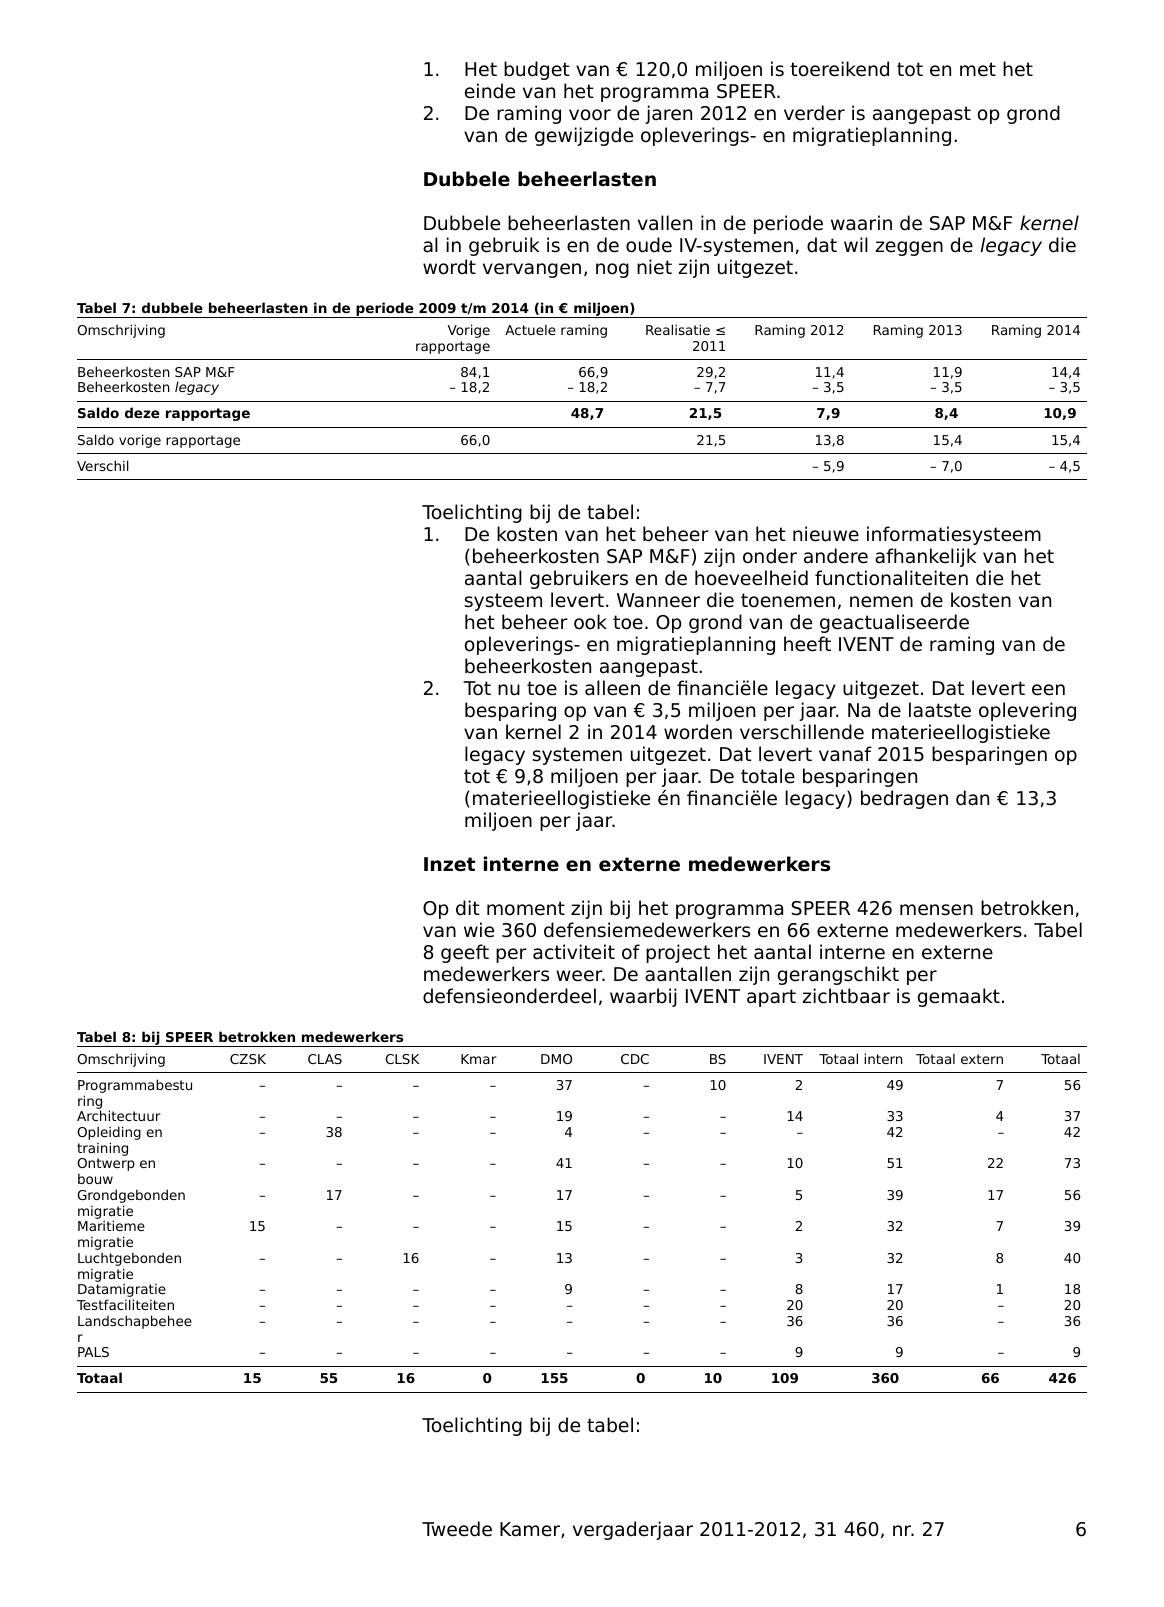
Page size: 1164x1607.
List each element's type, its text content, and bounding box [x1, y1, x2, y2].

table_cell – [272, 1298, 348, 1314]
table_cell – [195, 1298, 272, 1314]
table_cell – [195, 1188, 272, 1219]
table_cell 15 [195, 1367, 272, 1392]
table_cell Actuele raming [496, 318, 614, 359]
table_cell 56 [1010, 1073, 1087, 1109]
table_cell – [272, 1251, 348, 1282]
table_cell 39 [1010, 1219, 1087, 1251]
table_cell 20 [1010, 1298, 1087, 1314]
table_cell IVENT [732, 1047, 809, 1072]
table_header Tabel 8: bij SPEER betrokken medewerkers [77, 1030, 1087, 1046]
table_cell 8 [732, 1282, 809, 1298]
table_cell Saldo vorige rapportage [77, 428, 378, 453]
table_cell – [579, 1219, 655, 1251]
table_cell Beheerkosten legacy [77, 380, 378, 401]
table_cell Ontwerp en bouw [77, 1156, 195, 1188]
table_cell 66,0 [378, 428, 496, 453]
table_cell – [348, 1125, 425, 1156]
table_cell 40 [1010, 1251, 1087, 1282]
table_cell 10 [655, 1073, 732, 1109]
table_cell Totaal [77, 1367, 195, 1392]
table_cell – [579, 1282, 655, 1298]
table_cell 0 [579, 1367, 655, 1392]
table_cell 15,4 [969, 428, 1087, 453]
table_cell 4 [909, 1109, 1010, 1125]
table_cell – [579, 1345, 655, 1366]
table_cell – [425, 1298, 502, 1314]
table_cell 7 [909, 1219, 1010, 1251]
table_cell 10,9 [969, 402, 1087, 427]
table_cell 37 [502, 1073, 579, 1109]
table_cell 8,4 [850, 402, 968, 427]
table_cell – [425, 1125, 502, 1156]
table_cell CDC [579, 1047, 655, 1072]
subtitle Inzet interne en externe medewerkers [422, 854, 1087, 876]
table_cell 16 [348, 1251, 425, 1282]
table_cell – 5,9 [732, 454, 850, 479]
table_cell 10 [655, 1367, 732, 1392]
table_cell 109 [732, 1367, 809, 1392]
text Toelichting bij de tabel: [422, 502, 1087, 524]
table_cell 66 [909, 1367, 1010, 1392]
table_cell – [348, 1314, 425, 1345]
table_cell 32 [809, 1251, 909, 1282]
text 2. Tot nu toe is alleen de financiële legacy uitgezet. Dat levert een besparing op van € 3,5 miljoen per jaar. Na de laatste oplevering van kernel 2 in 2014 worden verschillende materieellogistieke legacy systemen uitgezet. Dat levert vanaf 2015 besparingen op tot € 9,8 miljoen per jaar. De totale besparingen (materieellogistieke én financiële legacy) bedragen dan € 13,3 miljoen per jaar. [422, 678, 1087, 832]
table_cell 33 [809, 1109, 909, 1125]
table_cell Raming 2012 [732, 318, 850, 359]
table_cell 10 [732, 1156, 809, 1188]
table_cell Datamigratie [77, 1282, 195, 1298]
table_cell 18 [1010, 1282, 1087, 1298]
table_cell 15 [502, 1219, 579, 1251]
table_cell Testfaciliteiten [77, 1298, 195, 1314]
table_cell 41 [502, 1156, 579, 1188]
table_cell Verschil [77, 454, 378, 479]
table_cell DMO [502, 1047, 579, 1072]
table_cell 155 [502, 1367, 579, 1392]
table_cell – [655, 1345, 732, 1366]
table_cell Architectuur [77, 1109, 195, 1125]
table_cell – [195, 1109, 272, 1125]
table_cell – [348, 1219, 425, 1251]
table_cell – 3,5 [969, 380, 1087, 401]
table_cell Maritieme migratie [77, 1219, 195, 1251]
table_cell PALS [77, 1345, 195, 1366]
table_cell 51 [809, 1156, 909, 1188]
table_cell – [195, 1345, 272, 1366]
table_cell 32 [809, 1219, 909, 1251]
table_cell – 7,7 [614, 380, 732, 401]
text Op dit moment zijn bij het programma SPEER 426 mensen betrokken, van wie 360 defensiemedewerkers en 66 externe medewerkers. Tabel 8 geeft per activiteit of project het aantal interne en externe medewerkers weer. De aantallen zijn gerangschikt per defensieonderdeel, waarbij IVENT apart zichtbaar is gemaakt. [422, 898, 1087, 1008]
table_cell CZSK [195, 1047, 272, 1072]
table_cell – [579, 1298, 655, 1314]
table_cell – [502, 1314, 579, 1345]
text 1. De kosten van het beheer van het nieuwe informatiesysteem (beheerkosten SAP M&F) zijn onder andere afhankelijk van het aantal gebruikers en de hoeveelheid functionaliteiten die het systeem levert. Wanneer die toenemen, nemen de kosten van het beheer ook toe. Op grond van de geactualiseerde opleverings- en migratieplanning heeft IVENT de raming van de beheerkosten aangepast. [422, 524, 1087, 678]
table_cell 2 [732, 1219, 809, 1251]
table_cell 66,9 [496, 360, 614, 380]
table_cell – 7,0 [850, 454, 968, 479]
table_cell – [425, 1156, 502, 1188]
table_cell 17 [809, 1282, 909, 1298]
table_cell – [425, 1219, 502, 1251]
table_cell 16 [348, 1367, 425, 1392]
table_header Tabel 7: dubbele beheerlasten in de periode 2009 t/m 2014 (in € miljoen) [77, 301, 1087, 317]
table_cell – [655, 1188, 732, 1219]
table_cell – [348, 1282, 425, 1298]
table_cell 15,4 [850, 428, 968, 453]
table_cell – 4,5 [969, 454, 1087, 479]
table_cell Kmar [425, 1047, 502, 1072]
table_cell Raming 2013 [850, 318, 968, 359]
table_cell Omschrijving [77, 1047, 195, 1072]
table_cell – [195, 1125, 272, 1156]
table_cell [496, 428, 614, 453]
table_cell Totaal [1010, 1047, 1087, 1072]
text 2. De raming voor de jaren 2012 en verder is aangepast op grond van de gewijzigde opleverings- en migratieplanning. [422, 103, 1087, 147]
table_cell – [425, 1188, 502, 1219]
table_cell – [272, 1109, 348, 1125]
table_cell 17 [272, 1188, 348, 1219]
table_cell 21,5 [614, 402, 732, 427]
table_cell 9 [1010, 1345, 1087, 1366]
table_cell 0 [425, 1367, 502, 1392]
table_cell Omschrijving [77, 318, 378, 359]
table_cell 4 [502, 1125, 579, 1156]
table_cell Opleiding en training [77, 1125, 195, 1156]
table_cell – [272, 1073, 348, 1109]
table_cell – [348, 1073, 425, 1109]
subtitle Dubbele beheerlasten [422, 169, 1087, 191]
table_cell – [348, 1188, 425, 1219]
table_cell 36 [732, 1314, 809, 1345]
table_cell – [909, 1345, 1010, 1366]
table_cell – 3,5 [732, 380, 850, 401]
table_cell 9 [732, 1345, 809, 1366]
table_cell 11,9 [850, 360, 968, 380]
table_cell – [579, 1109, 655, 1125]
table_cell 2 [732, 1073, 809, 1109]
table_cell 9 [809, 1345, 909, 1366]
table_cell – [655, 1109, 732, 1125]
table_cell 20 [809, 1298, 909, 1314]
table_cell 39 [809, 1188, 909, 1219]
table_cell 84,1 [378, 360, 496, 380]
table_cell – [348, 1345, 425, 1366]
table_cell – [425, 1345, 502, 1366]
table_cell 73 [1010, 1156, 1087, 1188]
table_cell – [272, 1345, 348, 1366]
table_cell 21,5 [614, 428, 732, 453]
table_cell Raming 2014 [969, 318, 1087, 359]
table_cell – 3,5 [850, 380, 968, 401]
table_cell – [502, 1298, 579, 1314]
table_cell – [579, 1125, 655, 1156]
table_cell – [655, 1156, 732, 1188]
table_cell 426 [1010, 1367, 1087, 1392]
table_cell – [579, 1251, 655, 1282]
table_cell 17 [502, 1188, 579, 1219]
table_cell – [195, 1251, 272, 1282]
table_cell – [425, 1109, 502, 1125]
table_cell 13,8 [732, 428, 850, 453]
table_cell – [655, 1125, 732, 1156]
table_cell – [195, 1073, 272, 1109]
table_cell 20 [732, 1298, 809, 1314]
table_cell – [909, 1314, 1010, 1345]
table_cell Programmabesturing [77, 1073, 195, 1109]
table_cell [614, 454, 732, 479]
table_cell – [425, 1282, 502, 1298]
table_cell Totaal intern [809, 1047, 909, 1072]
table_cell – [272, 1219, 348, 1251]
table_cell – [655, 1251, 732, 1282]
table_cell 29,2 [614, 360, 732, 380]
table_cell – [425, 1251, 502, 1282]
text Toelichting bij de tabel: [422, 1415, 1087, 1437]
table_cell 9 [502, 1282, 579, 1298]
table_cell 55 [272, 1367, 348, 1392]
table_cell Luchtgebonden migratie [77, 1251, 195, 1282]
table_cell 56 [1010, 1188, 1087, 1219]
table_cell 13 [502, 1251, 579, 1282]
table_cell 14 [732, 1109, 809, 1125]
table_cell 11,4 [732, 360, 850, 380]
table_cell – [655, 1282, 732, 1298]
table_cell [496, 454, 614, 479]
table_cell [378, 402, 496, 427]
table_cell 42 [1010, 1125, 1087, 1156]
table_cell 15 [195, 1219, 272, 1251]
table_cell – [195, 1282, 272, 1298]
table_cell 42 [809, 1125, 909, 1156]
table_cell 48,7 [496, 402, 614, 427]
table_cell 49 [809, 1073, 909, 1109]
text 1. Het budget van € 120,0 miljoen is toereikend tot en met het einde van het programma SPEER. [422, 59, 1087, 103]
table_cell – [655, 1219, 732, 1251]
table_cell BS [655, 1047, 732, 1072]
table_cell – [579, 1156, 655, 1188]
table_cell CLSK [348, 1047, 425, 1072]
table_cell 22 [909, 1156, 1010, 1188]
table_cell – [579, 1314, 655, 1345]
table_cell – [195, 1156, 272, 1188]
table_cell 5 [732, 1188, 809, 1219]
table_cell 38 [272, 1125, 348, 1156]
table_cell 360 [809, 1367, 909, 1392]
table_cell Beheerkosten SAP M&F [77, 360, 378, 380]
table_cell Grondgebonden migratie [77, 1188, 195, 1219]
table_cell – 18,2 [378, 380, 496, 401]
table_cell – [579, 1073, 655, 1109]
table_cell Vorige rapportage [378, 318, 496, 359]
table_cell 19 [502, 1109, 579, 1125]
table_cell – [348, 1156, 425, 1188]
table_cell 7,9 [732, 402, 850, 427]
table_cell Realisatie ≤ 2011 [614, 318, 732, 359]
table_cell 17 [909, 1188, 1010, 1219]
table_cell – [348, 1298, 425, 1314]
table_cell Landschapbeheer [77, 1314, 195, 1345]
table_cell Saldo deze rapportage [77, 402, 378, 427]
table_cell – [655, 1314, 732, 1345]
table_cell – [348, 1109, 425, 1125]
table_cell – [732, 1125, 809, 1156]
table_cell – [272, 1282, 348, 1298]
table_cell 36 [1010, 1314, 1087, 1345]
table_cell – [655, 1298, 732, 1314]
table_cell – [425, 1314, 502, 1345]
table_cell – [272, 1314, 348, 1345]
table_cell 3 [732, 1251, 809, 1282]
table_cell – [425, 1073, 502, 1109]
table_cell 1 [909, 1282, 1010, 1298]
table_cell – [909, 1125, 1010, 1156]
table_cell – [502, 1345, 579, 1366]
table_cell – [195, 1314, 272, 1345]
table_cell – [579, 1188, 655, 1219]
table_cell – [272, 1156, 348, 1188]
table_cell – 18,2 [496, 380, 614, 401]
table_cell 14,4 [969, 360, 1087, 380]
table_cell – [909, 1298, 1010, 1314]
text Dubbele beheerlasten vallen in de periode waarin de SAP M&F kernel al in gebruik is en de oude IV-systemen, dat wil zeggen de legacy die wordt vervangen, nog niet zijn uitgezet. [422, 213, 1087, 279]
table_cell [378, 454, 496, 479]
table_cell 8 [909, 1251, 1010, 1282]
table_cell 7 [909, 1073, 1010, 1109]
table_cell 37 [1010, 1109, 1087, 1125]
table_cell CLAS [272, 1047, 348, 1072]
table_cell 36 [809, 1314, 909, 1345]
table_cell Totaal extern [909, 1047, 1010, 1072]
